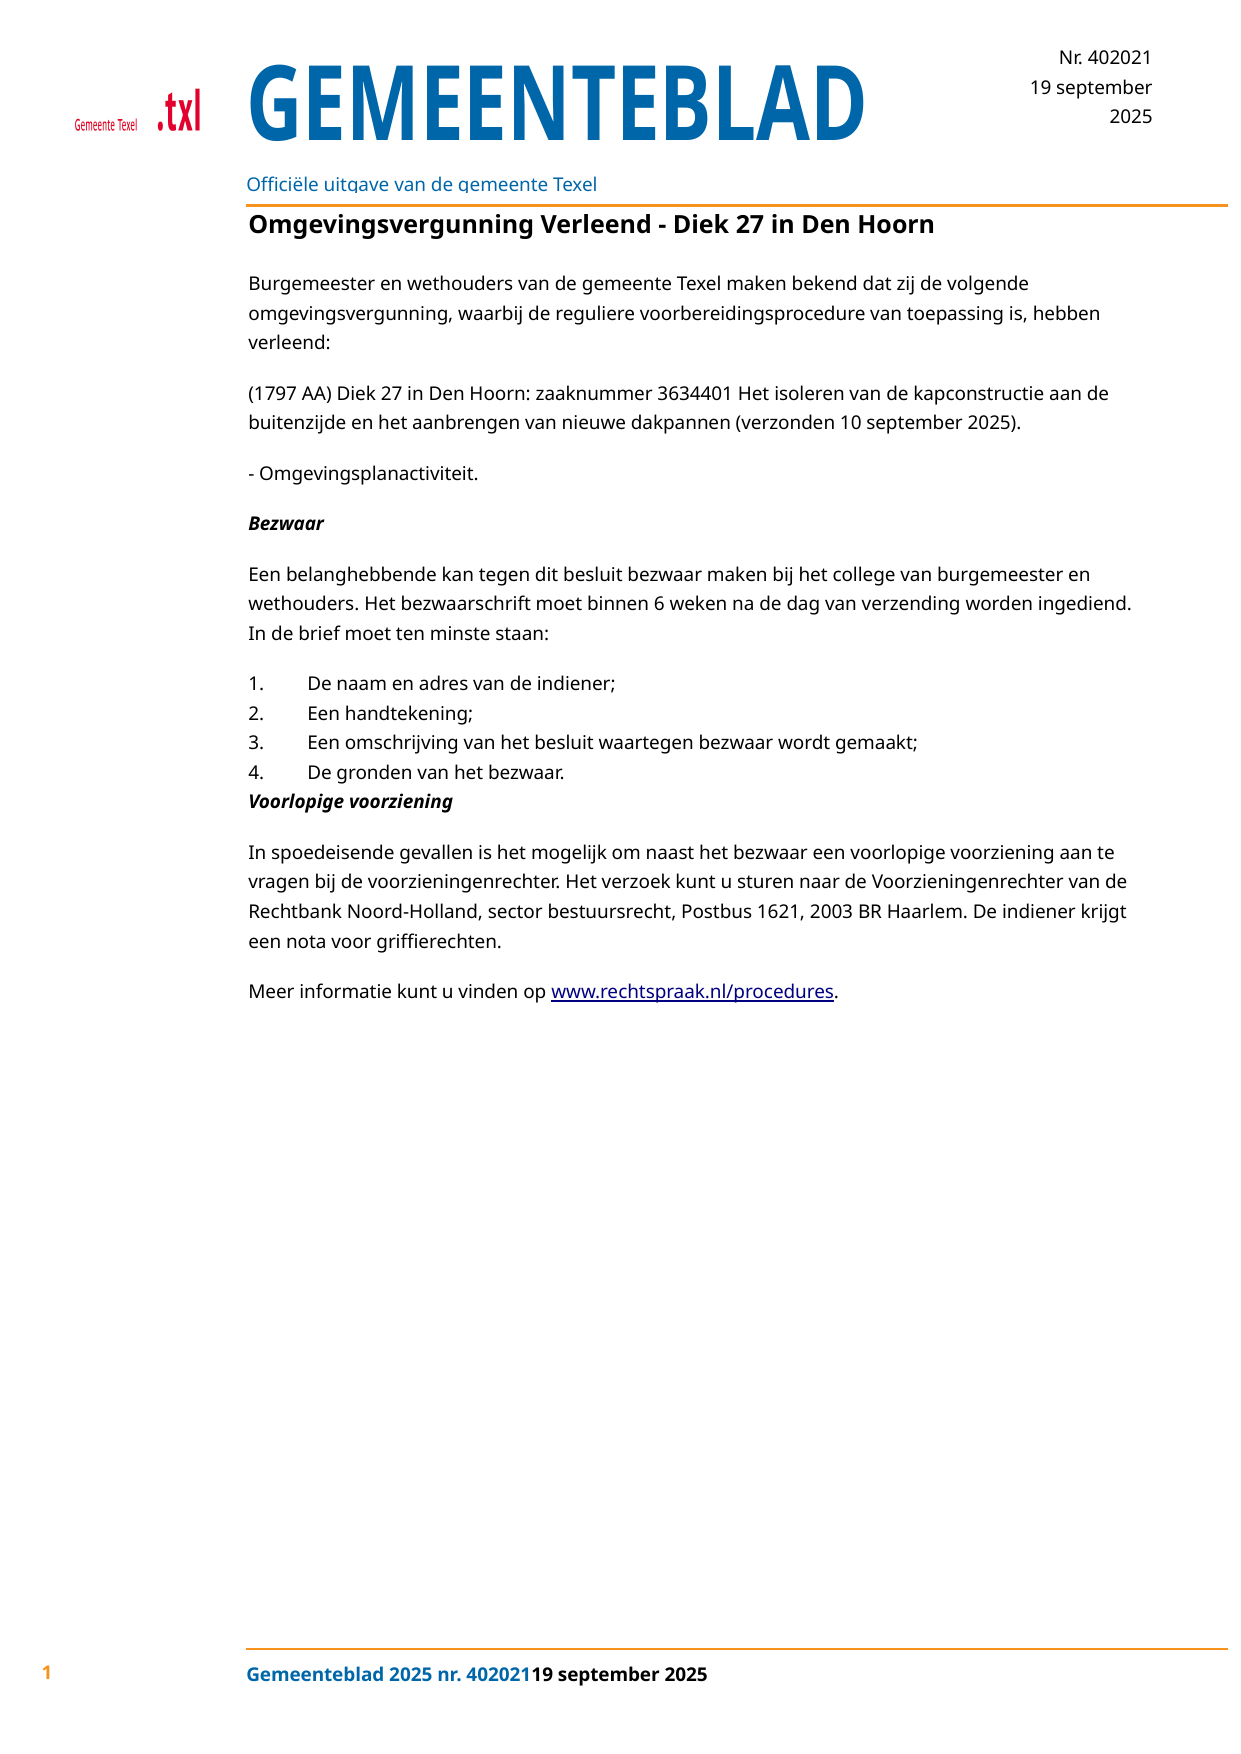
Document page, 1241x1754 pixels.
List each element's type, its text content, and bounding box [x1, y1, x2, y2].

text (1797 AA) Diek 27 in Den Hoorn: zaaknummer 3634401 Het isoleren van de kapconstructie aan de buitenzijde en het aanbrengen van nieuwe dakpannen (verzonden 10 september 2025). [248, 380, 1152, 435]
text Voorlopige voorziening [248, 789, 1152, 814]
list Een handtekening; [248, 700, 1152, 726]
text Een belanghebbende kan tegen dit besluit bezwaar maken bij het college van burgemeester en wethouders. Het bezwaarschrift moet binnen 6 weken na de dag van verzending worden ingediend. In de brief moet ten minste staan: [248, 561, 1152, 646]
text - Omgevingsplanactiviteit. [248, 460, 1152, 486]
text In spoedeisende gevallen is het mogelijk om naast het bezwaar een voorlopige voorziening aan te vragen bij de voorzieningenrechter. Het verzoek kunt u sturen naar de Voorzieningenrechter van de Rechtbank Noord-Holland, sector bestuursrecht, Postbus 1621, 2003 BR Haarlem. De indiener krijgt een nota voor griffierechten. [248, 839, 1152, 953]
text Meer informatie kunt u vinden op www.rechtspraak.nl/procedures. [248, 978, 1152, 1004]
text Burgemeester en wethouders van de gemeente Texel maken bekend dat zij de volgende omgevingsvergunning, waarbij de reguliere voorbereidingsprocedure van toepassing is, hebben verleend: [248, 270, 1152, 355]
list Een omschrijving van het besluit waartegen bezwaar wordt gemaakt; [248, 729, 1152, 755]
text Bezwaar [248, 510, 1152, 536]
list De gronden van het bezwaar. [248, 759, 1152, 785]
picture [41, 47, 231, 172]
text Omgevingsvergunning Verleend - Diek 27 in Den Hoorn [248, 207, 1152, 241]
list De naam en adres van de indiener; [248, 670, 1152, 696]
